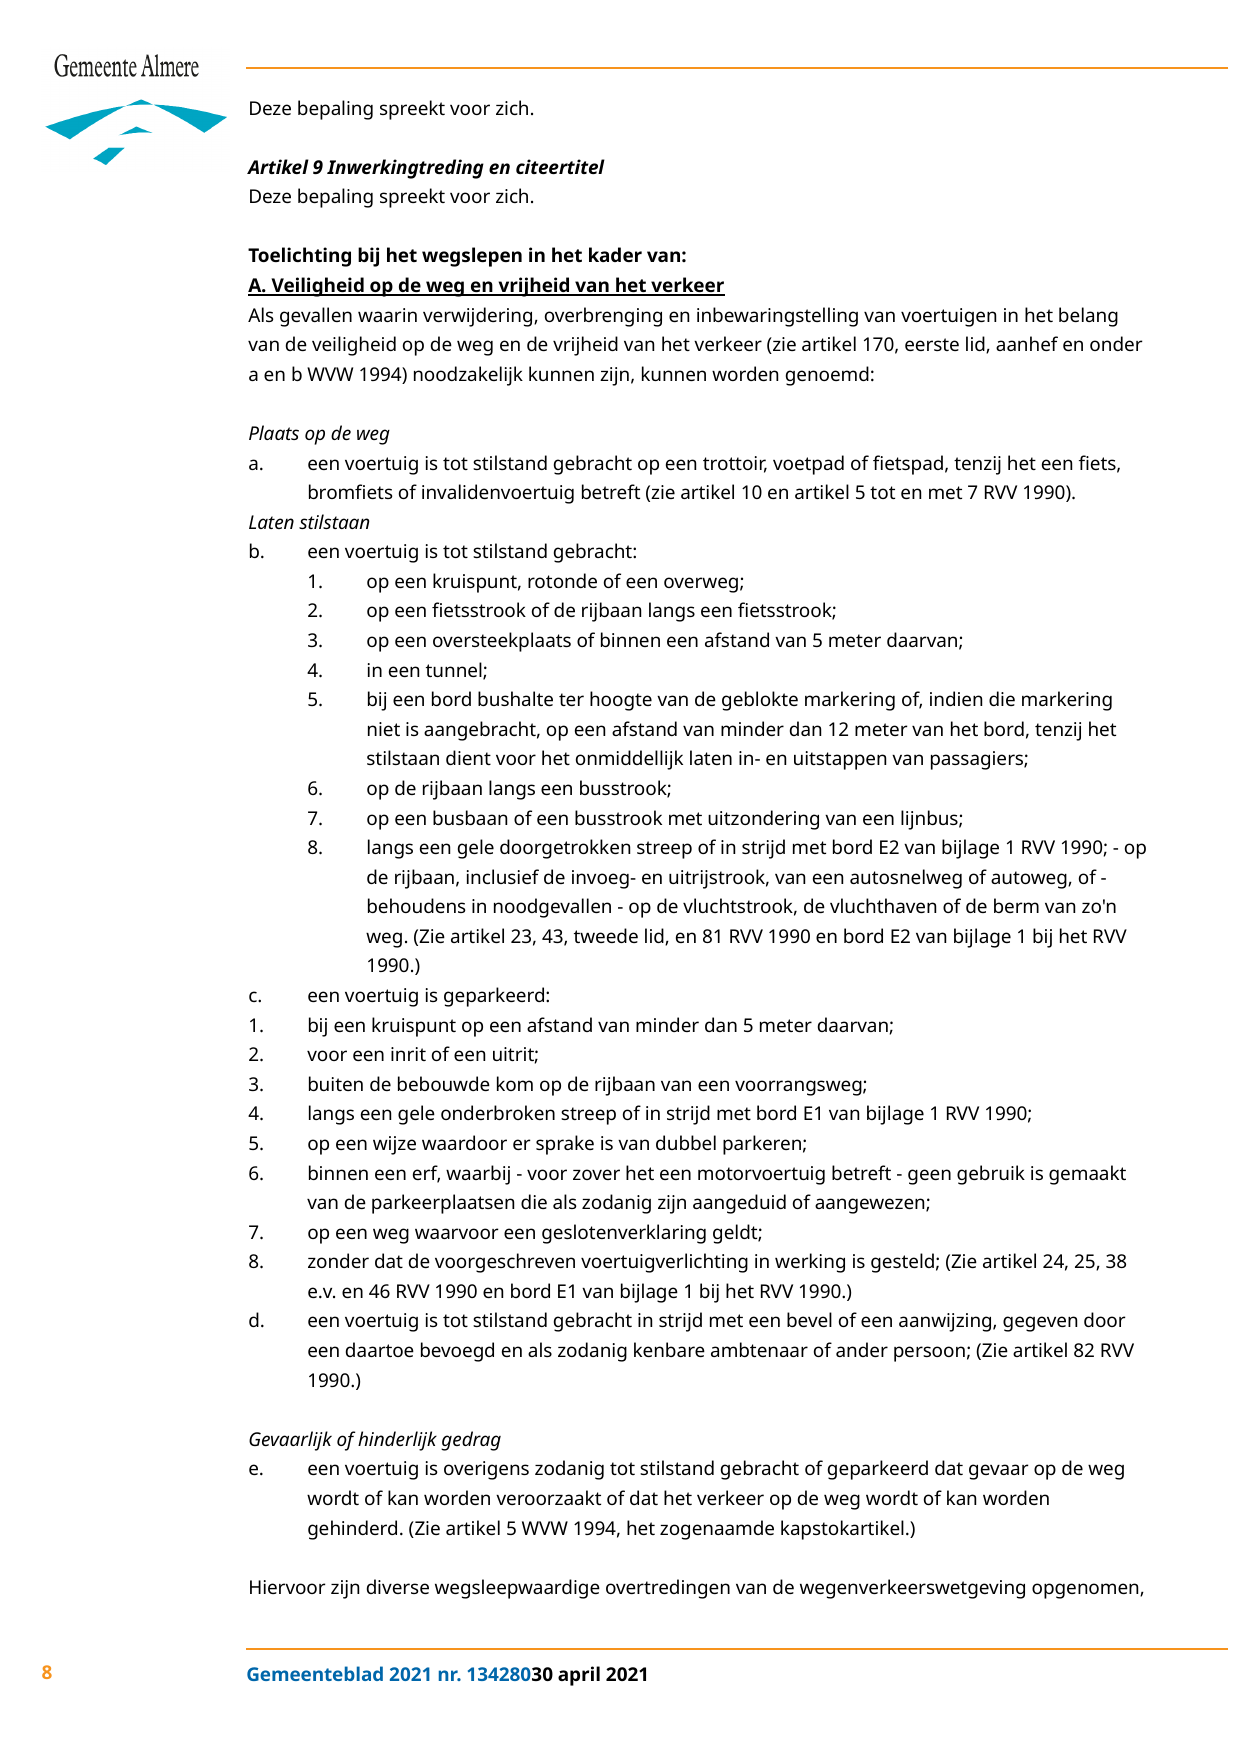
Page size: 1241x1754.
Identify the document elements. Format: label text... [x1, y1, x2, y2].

text Toelichting bij het wegslepen in het kader van: [248, 243, 1152, 268]
list buiten de bebouwde kom op de rijbaan van een voorrangsweg; [248, 1071, 1152, 1097]
list op een fietsstrook of de rijbaan langs een fietsstrook; [307, 598, 1152, 623]
list op de rijbaan langs een busstrook; [307, 775, 1152, 801]
list een voertuig is tot stilstand gebracht: [248, 538, 1152, 564]
list bij een bord bushalte ter hoogte van de geblokte markering of, indien die markering niet is aangebracht, op een afstand van minder dan 12 meter van het bord, tenzij het stilstaan dient voor het onmiddellijk laten in- en uitstappen van passagiers; [307, 686, 1152, 771]
text Laten stilstaan [248, 509, 1152, 535]
list op een weg waarvoor een geslotenverklaring geldt; [248, 1219, 1152, 1245]
text Gevaarlijk of hinderlijk gedrag [248, 1426, 1152, 1452]
list langs een gele onderbroken streep of in strijd met bord E1 van bijlage 1 RVV 1990; [248, 1101, 1152, 1126]
list een voertuig is overigens zodanig tot stilstand gebracht of geparkeerd dat gevaar op de weg wordt of kan worden veroorzaakt of dat het verkeer op de weg wordt of kan worden gehinderd. (Zie artikel 5 WVW 1994, het zogenaamde kapstokartikel.) [248, 1456, 1152, 1541]
list in een tunnel; [307, 657, 1152, 683]
list zonder dat de voorgeschreven voertuigverlichting in werking is gesteld; (Zie artikel 24, 25, 38 e.v. en 46 RVV 1990 en bord E1 van bijlage 1 bij het RVV 1990.) [248, 1248, 1152, 1304]
list een voertuig is tot stilstand gebracht op een trottoir, voetpad of fietspad, tenzij het een fiets, bromfiets of invalidenvoertuig betreft (zie artikel 10 en artikel 5 tot en met 7 RVV 1990). [248, 450, 1152, 505]
text Deze bepaling spreekt voor zich. [248, 95, 1152, 121]
list op een busbaan of een busstrook met uitzondering van een lijnbus; [307, 805, 1152, 831]
list een voertuig is geparkeerd: [248, 982, 1152, 1008]
list op een kruispunt, rotonde of een overweg; [307, 568, 1152, 594]
text Als gevallen waarin verwijdering, overbrenging en inbewaringstelling van voertuigen in het belang van de veiligheid op de weg en de vrijheid van het verkeer (zie artikel 170, eerste lid, aanhef en onder a en b WVW 1994) noodzakelijk kunnen zijn, kunnen worden genoemd: [248, 302, 1152, 387]
text Deze bepaling spreekt voor zich. [248, 183, 1152, 209]
list bij een kruispunt op een afstand van minder dan 5 meter daarvan; [248, 1012, 1152, 1038]
picture [41, 47, 231, 172]
text Artikel 9 Inwerkingtreding en citeertitel [248, 154, 1152, 180]
text Hiervoor zijn diverse wegsleepwaardige overtredingen van de wegenverkeerswetgeving opgenomen, [248, 1574, 1152, 1600]
list langs een gele doorgetrokken streep of in strijd met bord E2 van bijlage 1 RVV 1990; - op de rijbaan, inclusief de invoeg- en uitrijstrook, van een autosnelweg of autoweg, of - behoudens in noodgevallen - op de vluchtstrook, de vluchthaven of de berm van zo'n weg. (Zie artikel 23, 43, tweede lid, en 81 RVV 1990 en bord E2 van bijlage 1 bij het RVV 1990.) [307, 834, 1152, 978]
text Plaats op de weg [248, 420, 1152, 446]
list binnen een erf, waarbij - voor zover het een motorvoertuig betreft - geen gebruik is gemaakt van de parkeerplaatsen die als zodanig zijn aangeduid of aangewezen; [248, 1160, 1152, 1215]
list voor een inrit of een uitrit; [248, 1041, 1152, 1067]
list op een wijze waardoor er sprake is van dubbel parkeren; [248, 1130, 1152, 1156]
list een voertuig is tot stilstand gebracht in strijd met een bevel of een aanwijzing, gegeven door een daartoe bevoegd en als zodanig kenbare ambtenaar of ander persoon; (Zie artikel 82 RVV 1990.) [248, 1308, 1152, 1393]
text A. Veiligheid op de weg en vrijheid van het verkeer [248, 272, 1152, 298]
list op een oversteekplaats of binnen een afstand van 5 meter daarvan; [307, 627, 1152, 653]
